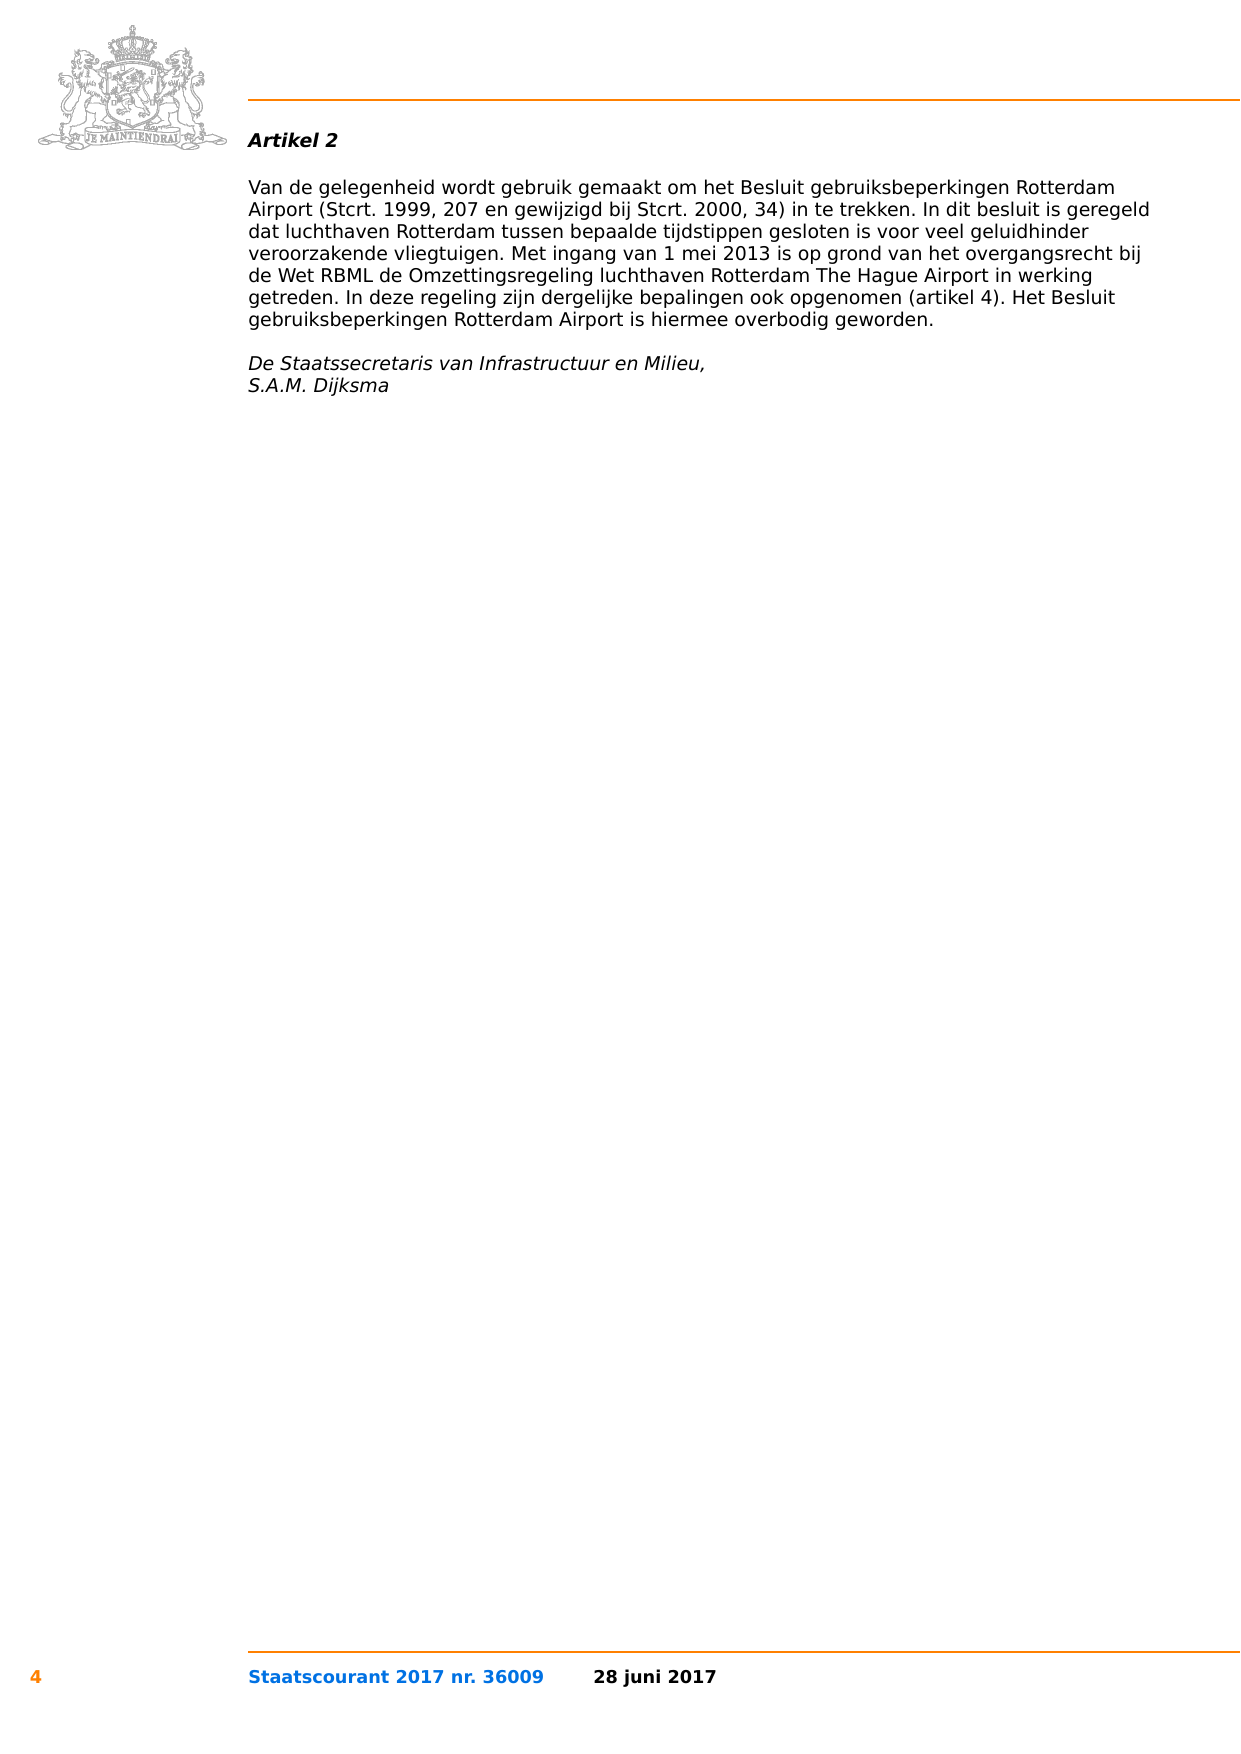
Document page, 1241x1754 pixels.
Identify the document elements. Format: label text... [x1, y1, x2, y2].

picture [38, 25, 227, 150]
text De Staatssecretaris van Infrastructuur en Milieu, S.A.M. Dijksma [248, 353, 1163, 397]
text Van de gelegenheid wordt gebruik gemaakt om het Besluit gebruiksbeperkingen Rotterdam Airport (Stcrt. 1999, 207 en gewijzigd bij Stcrt. 2000, 34) in te trekken. In dit besluit is geregeld dat luchthaven Rotterdam tussen bepaalde tijdstippen gesloten is voor veel geluidhinder veroorzakende vliegtuigen. Met ingang van 1 mei 2013 is op grond van het overgangsrecht bij de Wet RBML de Omzettingsregeling luchthaven Rotterdam The Hague Airport in werking getreden. In deze regeling zijn dergelijke bepalingen ook opgenomen (artikel 4). Het Besluit gebruiksbeperkingen Rotterdam Airport is hiermee overbodig geworden. [248, 177, 1163, 331]
subtitle Artikel 2 [248, 130, 1163, 152]
